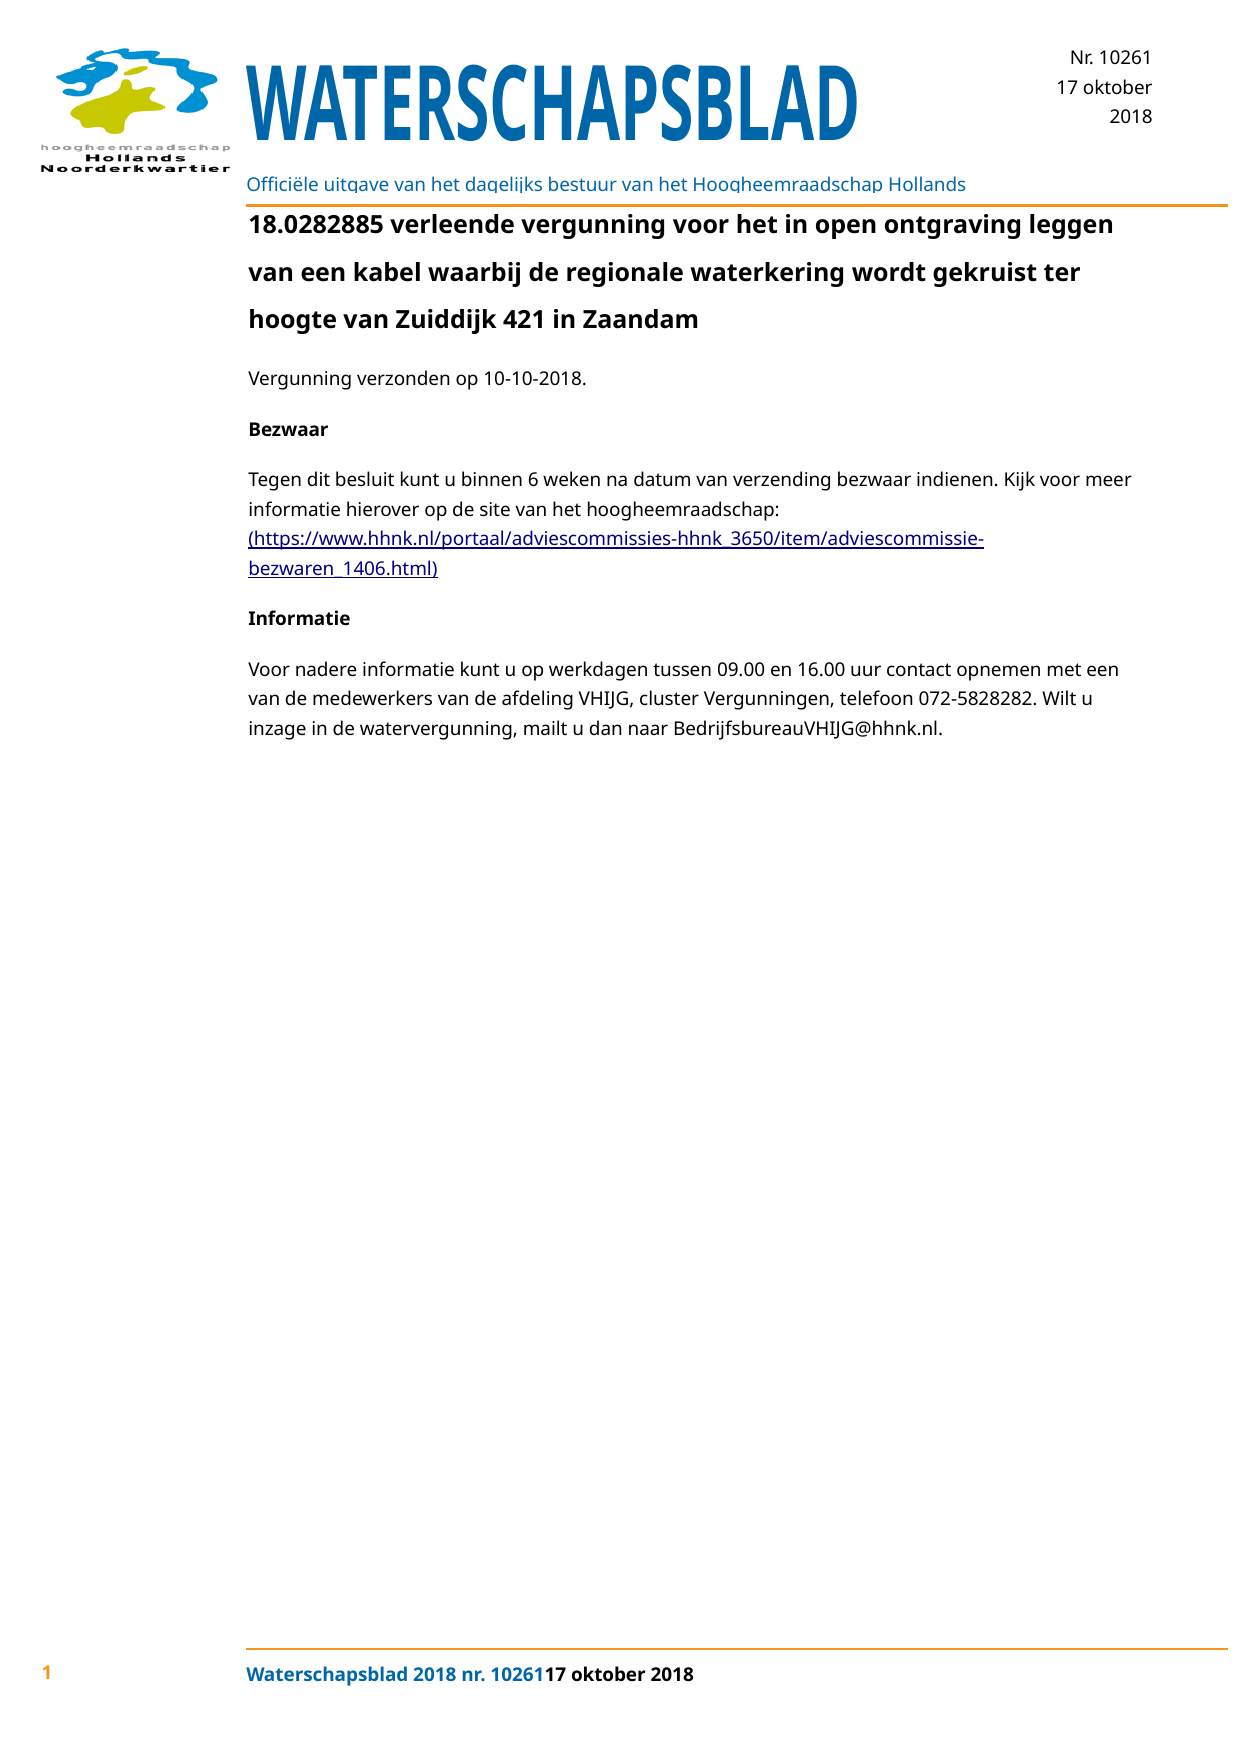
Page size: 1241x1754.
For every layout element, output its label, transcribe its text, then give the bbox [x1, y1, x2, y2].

text Bezwaar [248, 416, 1152, 442]
text Vergunning verzonden op 10-10-2018. [248, 366, 1152, 391]
text Voor nadere informatie kunt u op werkdagen tussen 09.00 en 16.00 uur contact opnemen met een van de medewerkers van de afdeling VHIJG, cluster Vergunningen, telefoon 072-5828282. Wilt u inzage in de watervergunning, mailt u dan naar BedrijfsbureauVHIJG@hhnk.nl. [248, 656, 1152, 741]
text 18.0282885 verleende vergunning voor het in open ontgraving leggen van een kabel waarbij de regionale waterkering wordt gekruist ter hoogte van Zuiddijk 421 in Zaandam [248, 207, 1152, 336]
picture [41, 47, 231, 172]
text Tegen dit besluit kunt u binnen 6 weken na datum van verzending bezwaar indienen. Kijk voor meer informatie hierover op de site van het hoogheemraadschap: (https://www.hhnk.nl/portaal/adviescommissies-hhnk_3650/item/adviescommissie-bezwaren_1406.html) [248, 466, 1152, 581]
text Informatie [248, 606, 1152, 631]
